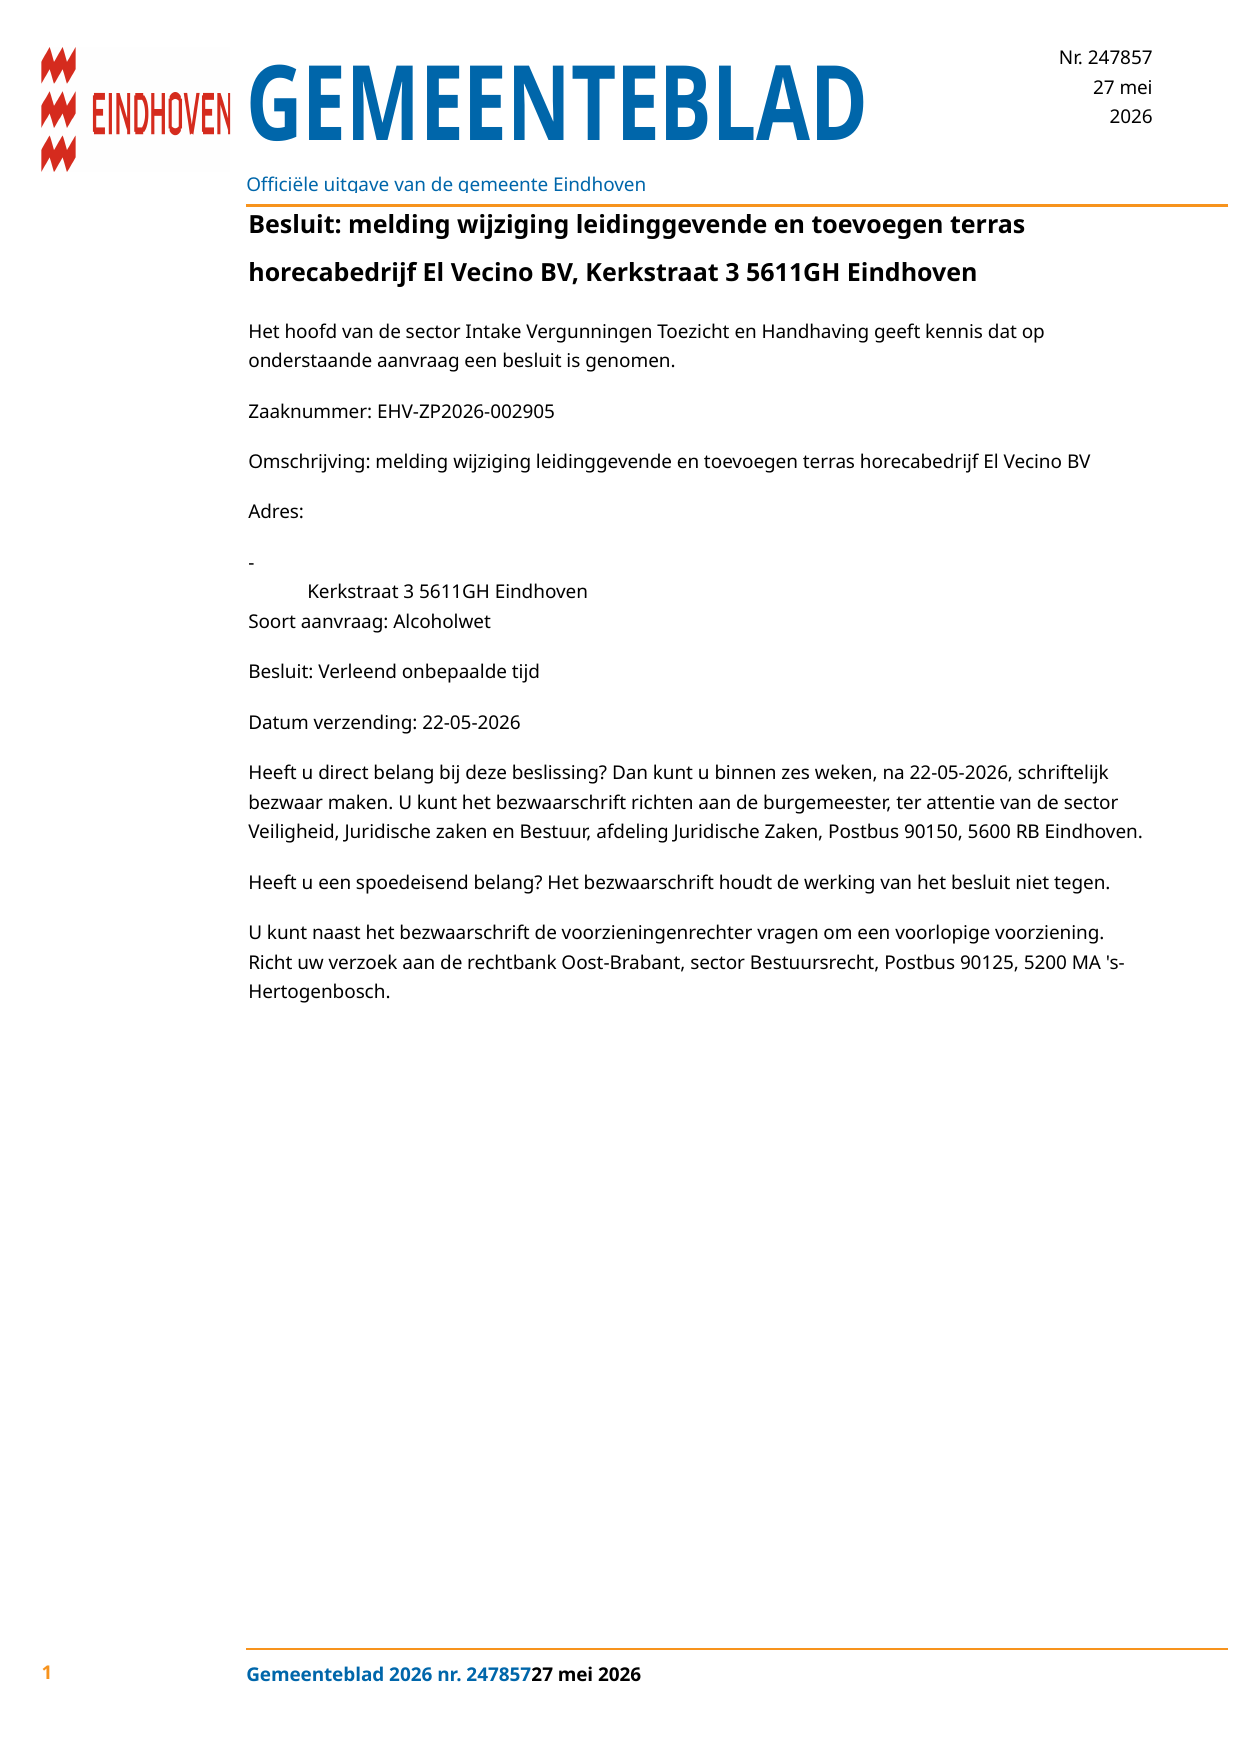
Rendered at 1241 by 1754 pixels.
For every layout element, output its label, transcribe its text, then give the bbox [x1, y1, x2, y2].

text Besluit: melding wijziging leidinggevende en toevoegen terras horecabedrijf El Vecino BV, Kerkstraat 3 5611GH Eindhoven [248, 207, 1152, 288]
text Datum verzending: 22-05-2026 [248, 709, 1152, 735]
text Zaaknummer: EHV-ZP2026-002905 [248, 398, 1152, 424]
text Besluit: Verleend onbepaalde tijd [248, 659, 1152, 684]
text Adres: [248, 499, 1152, 524]
text Heeft u een spoedeisend belang? Het bezwaarschrift houdt de werking van het besluit niet tegen. [248, 869, 1152, 895]
text U kunt naast het bezwaarschrift de voorzieningenrechter vragen om een voorlopige voorziening. Richt uw verzoek aan de rechtbank Oost-Brabant, sector Bestuursrecht, Postbus 90125, 5200 MA 's-Hertogenbosch. [248, 919, 1152, 1004]
picture [41, 47, 231, 172]
text Omschrijving: melding wijziging leidinggevende en toevoegen terras horecabedrijf El Vecino BV [248, 448, 1152, 474]
text Het hoofd van de sector Intake Vergunningen Toezicht en Handhaving geeft kennis dat op onderstaande aanvraag een besluit is genomen. [248, 318, 1152, 373]
text Soort aanvraag: Alcoholwet [248, 608, 1152, 634]
text Heeft u direct belang bij deze beslissing? Dan kunt u binnen zes weken, na 22-05-2026, schriftelijk bezwaar maken. U kunt het bezwaarschrift richten aan de burgemeester, ter attentie van de sector Veiligheid, Juridische zaken en Bestuur, afdeling Juridische Zaken, Postbus 90150, 5600 RB Eindhoven. [248, 759, 1152, 844]
list Kerkstraat 3 5611GH Eindhoven [248, 579, 1152, 604]
